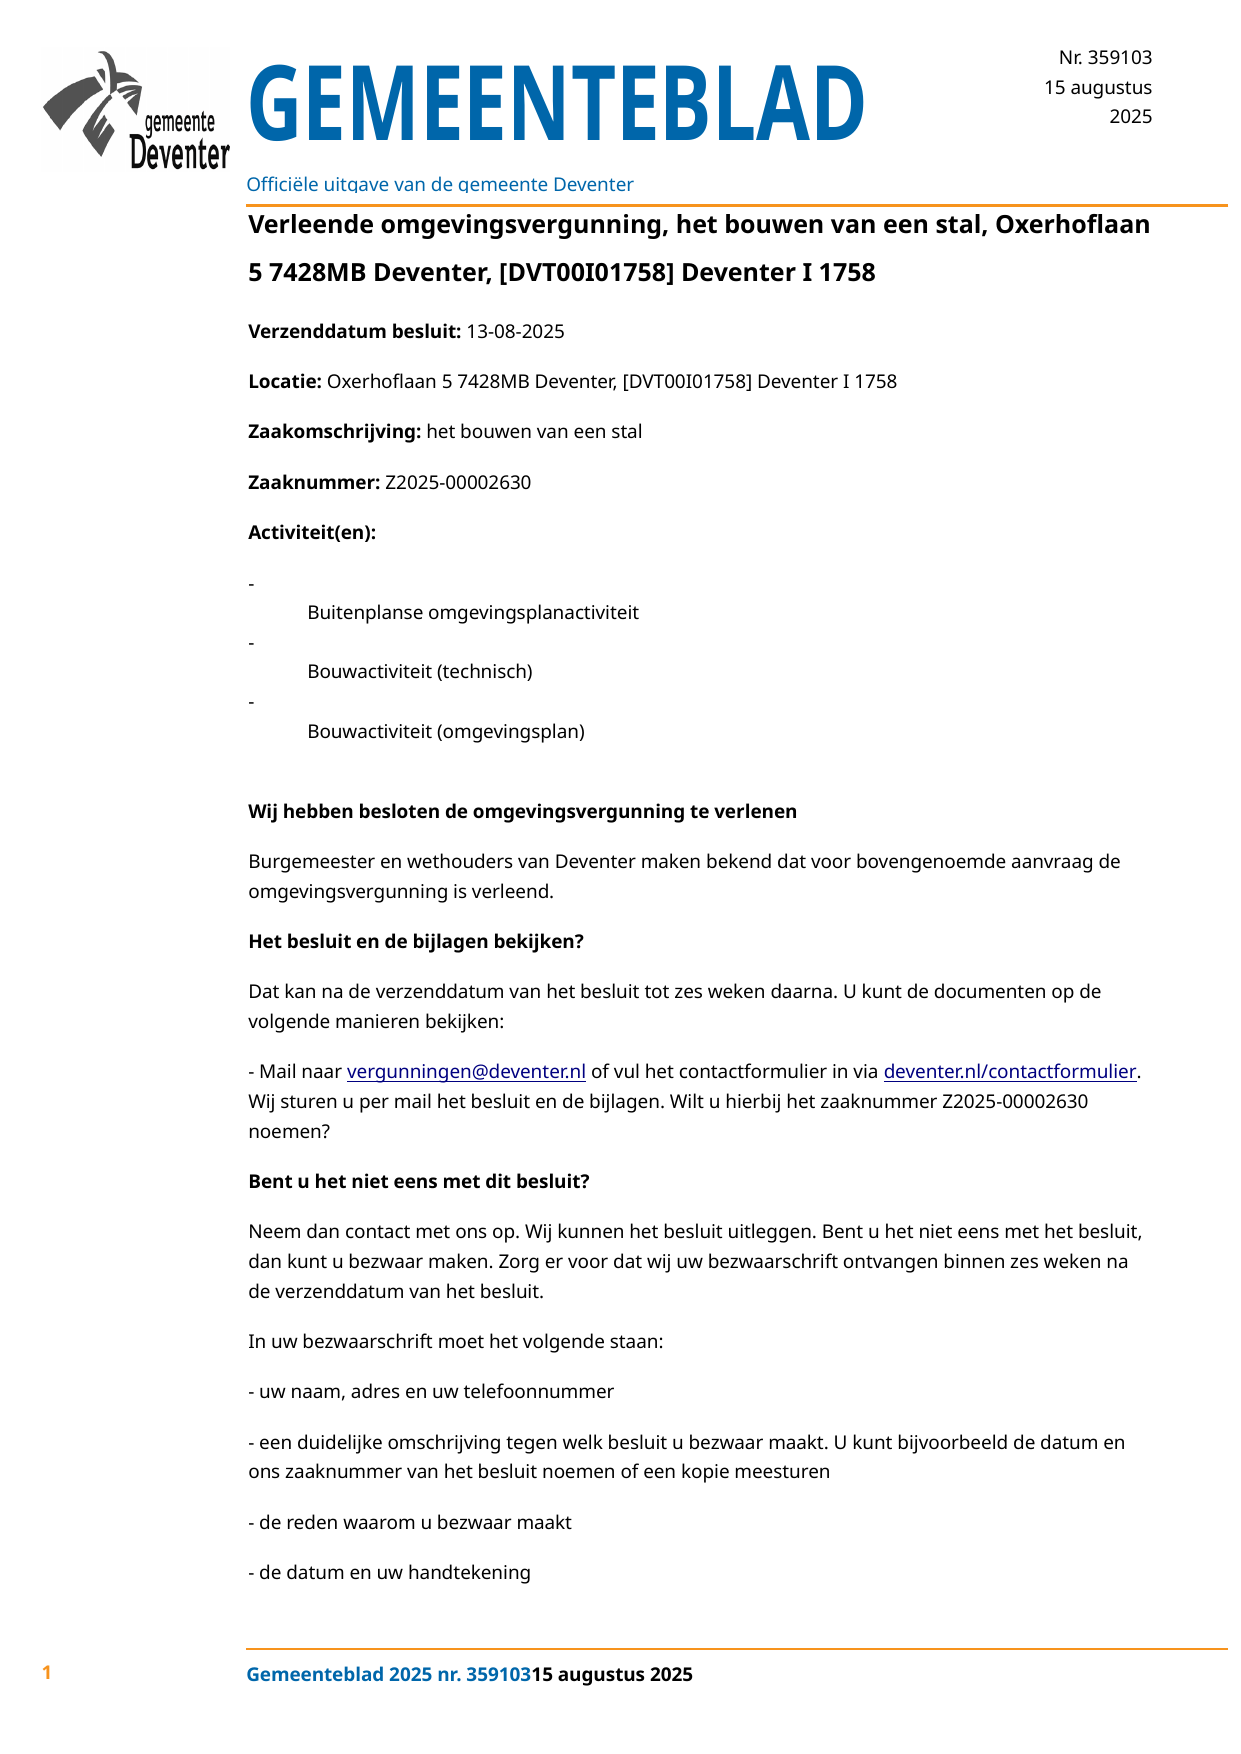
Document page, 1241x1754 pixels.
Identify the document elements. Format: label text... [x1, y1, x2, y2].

text Het besluit en de bijlagen bekijken? [248, 928, 1152, 954]
text Zaakomschrijving: het bouwen van een stal [248, 419, 1152, 444]
text - Mail naar vergunningen@deventer.nl of vul het contactformulier in via deventer.nl/contactformulier. Wij sturen u per mail het besluit en de bijlagen. Wilt u hierbij het zaaknummer Z2025-00002630 noemen? [248, 1059, 1152, 1144]
text Activiteit(en): [248, 519, 1152, 545]
text Bent u het niet eens met dit besluit? [248, 1168, 1152, 1194]
text Dat kan na de verzenddatum van het besluit tot zes weken daarna. U kunt de documenten op de volgende manieren bekijken: [248, 979, 1152, 1034]
text Locatie: Oxerhoflaan 5 7428MB Deventer, [DVT00I01758] Deventer I 1758 [248, 368, 1152, 394]
text - een duidelijke omschrijving tegen welk besluit u bezwaar maakt. U kunt bijvoorbeeld de datum en ons zaaknummer van het besluit noemen of een kopie meesturen [248, 1429, 1152, 1484]
list Buitenplanse omgevingsplanactiviteit [248, 599, 1152, 625]
text - de reden waarom u bezwaar maakt [248, 1509, 1152, 1535]
text Verzenddatum besluit: 13-08-2025 [248, 318, 1152, 344]
text - uw naam, adres en uw telefoonnummer [248, 1379, 1152, 1404]
text Neem dan contact met ons op. Wij kunnen het besluit uitleggen. Bent u het niet eens met het besluit, dan kunt u bezwaar maken. Zorg er voor dat wij uw bezwaarschrift ontvangen binnen zes weken na de verzenddatum van het besluit. [248, 1219, 1152, 1304]
picture [41, 47, 231, 172]
text Wij hebben besloten de omgevingsvergunning te verlenen [248, 798, 1152, 824]
text In uw bezwaarschrift moet het volgende staan: [248, 1328, 1152, 1354]
text Zaaknummer: Z2025-00002630 [248, 469, 1152, 495]
text Burgemeester en wethouders van Deventer maken bekend dat voor bovengenoemde aanvraag de omgevingsvergunning is verleend. [248, 848, 1152, 904]
text Verleende omgevingsvergunning, het bouwen van een stal, Oxerhoflaan 5 7428MB Deventer, [DVT00I01758] Deventer I 1758 [248, 207, 1152, 288]
text - de datum en uw handtekening [248, 1559, 1152, 1585]
list Bouwactiviteit (technisch) [248, 659, 1152, 684]
list Bouwactiviteit (omgevingsplan) [248, 718, 1152, 744]
